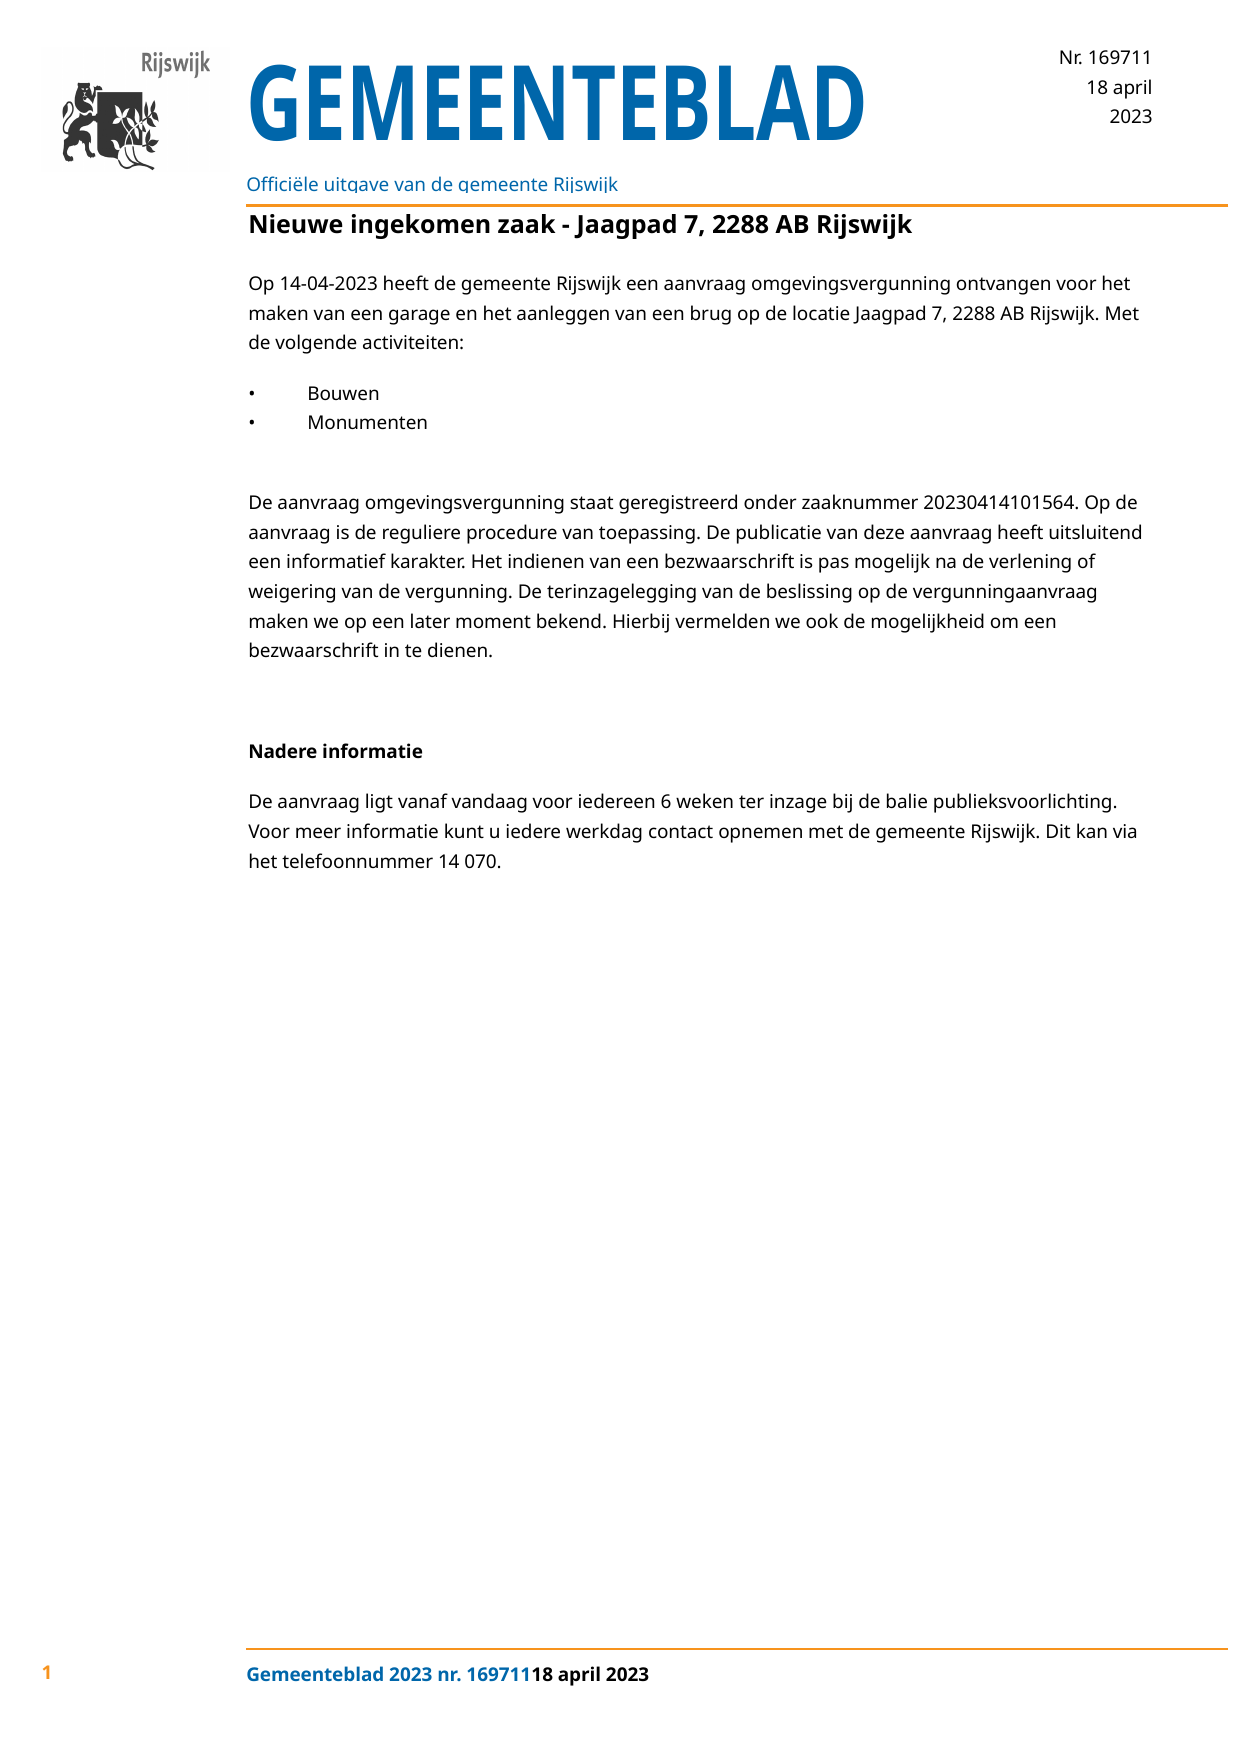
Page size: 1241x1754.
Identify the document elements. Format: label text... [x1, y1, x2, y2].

picture [41, 47, 231, 172]
text Nadere informatie [248, 738, 1152, 764]
text De aanvraag omgevingsvergunning staat geregistreerd onder zaaknummer 20230414101564. Op de aanvraag is de reguliere procedure van toepassing. De publicatie van deze aanvraag heeft uitsluitend een informatief karakter. Het indienen van een bezwaarschrift is pas mogelijk na de verlening of weigering van de vergunning. De terinzagelegging van de beslissing op de vergunningaanvraag maken we op een later moment bekend. Hierbij vermelden we ook de mogelijkheid om een bezwaarschrift in te dienen. [248, 489, 1152, 663]
text De aanvraag ligt vanaf vandaag voor iedereen 6 weken ter inzage bij de balie publieksvoorlichting. Voor meer informatie kunt u iedere werkdag contact opnemen met de gemeente Rijswijk. Dit kan via het telefoonnummer 14 070. [248, 789, 1152, 873]
list Monumenten [248, 409, 1152, 435]
text Op 14-04-2023 heeft de gemeente Rijswijk een aanvraag omgevingsvergunning ontvangen voor het maken van een garage en het aanleggen van een brug op de locatie Jaagpad 7, 2288 AB Rijswijk. Met de volgende activiteiten: [248, 270, 1152, 355]
list Bouwen [248, 380, 1152, 406]
text Nieuwe ingekomen zaak - Jaagpad 7, 2288 AB Rijswijk [248, 207, 1152, 241]
